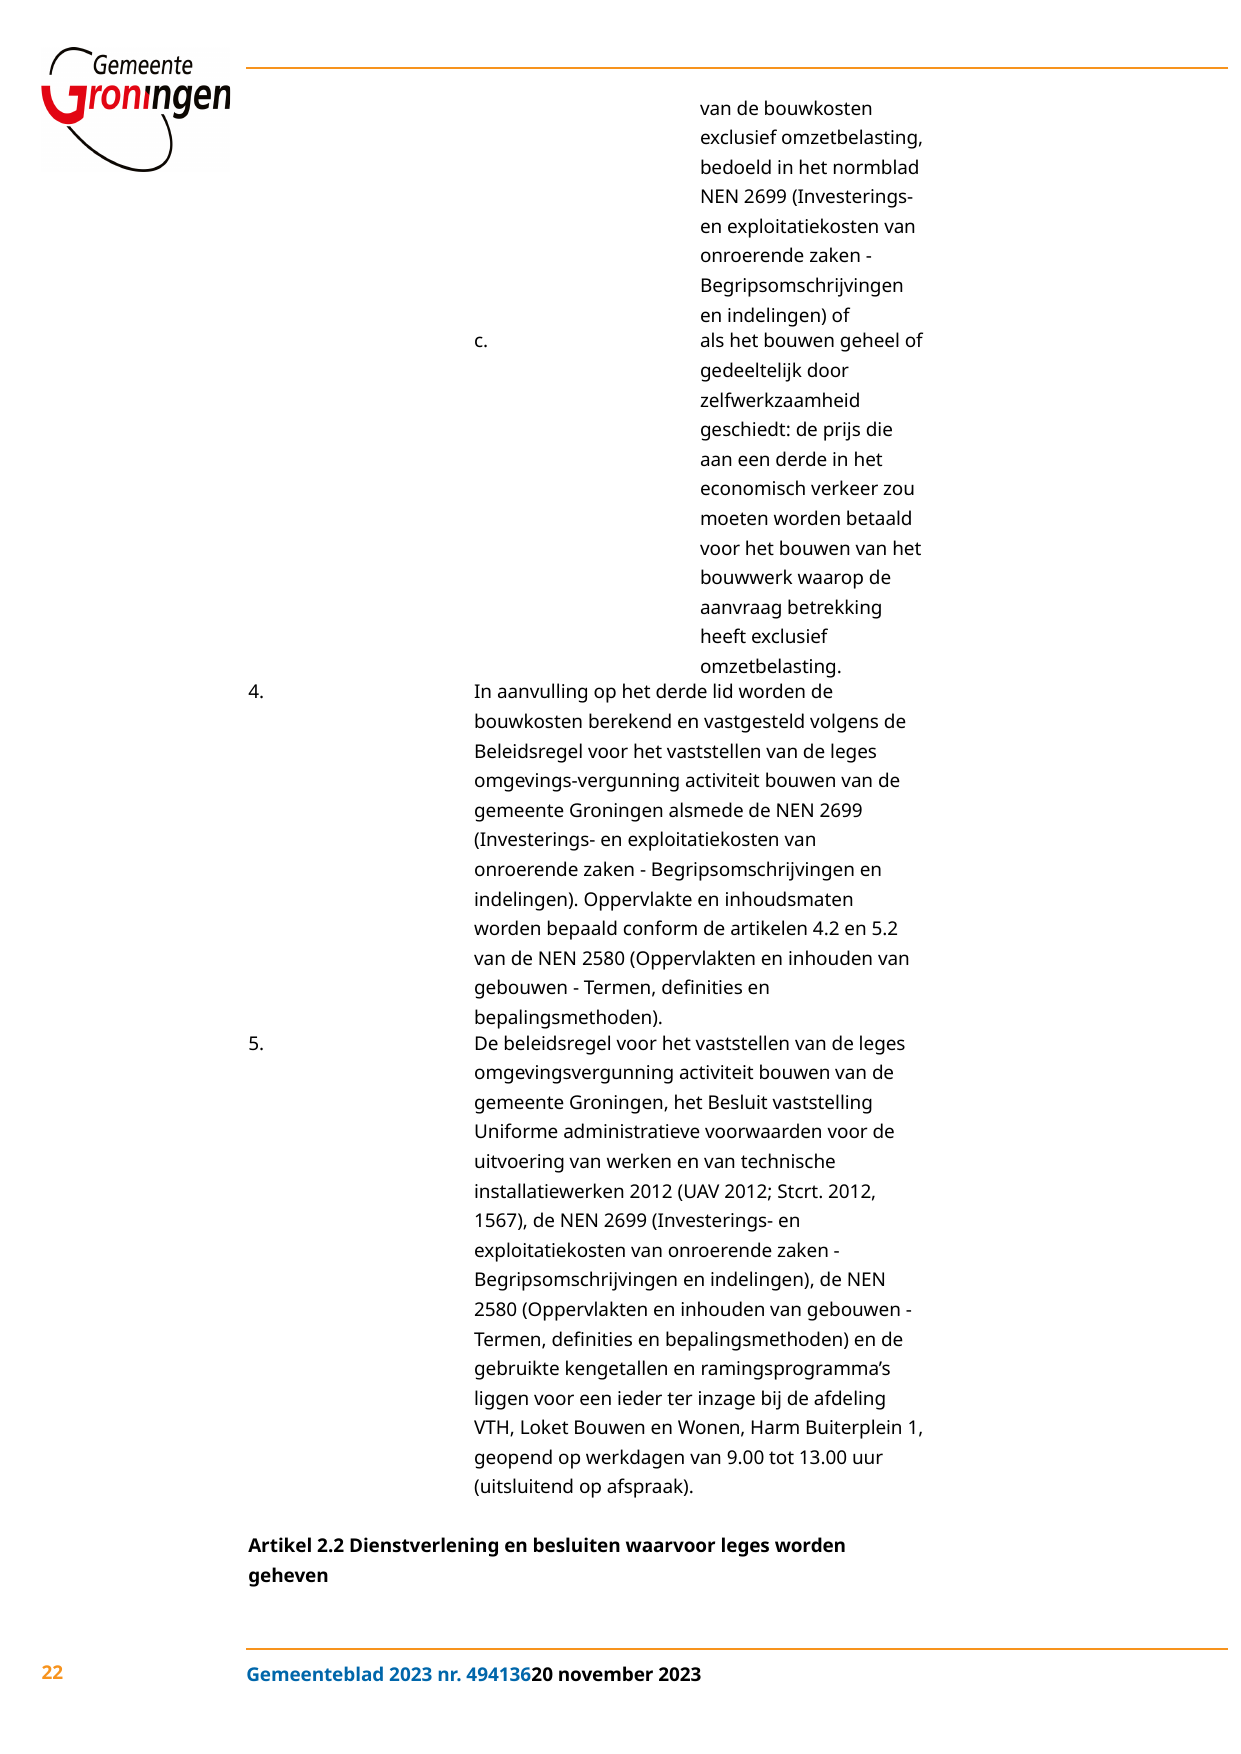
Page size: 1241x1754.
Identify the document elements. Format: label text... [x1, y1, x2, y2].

table_cell [248, 95, 474, 328]
table_cell c. [474, 328, 700, 679]
table_cell [926, 1030, 1152, 1499]
table_cell [474, 95, 700, 328]
table_header Artikel 2.2 Dienstverlening en besluiten waarvoor leges worden geheven [248, 1532, 850, 1588]
table_cell als het bouwen geheel of gedeeltelijk door zelfwerkzaamheid geschiedt: de prijs die aan een derde in het economisch verkeer zou moeten worden betaald voor het bouwen van het bouwwerk waarop de aanvraag betrekking heeft exclusief omzetbelasting. [700, 328, 926, 679]
table_header [850, 1532, 1152, 1588]
table_cell In aanvulling op het derde lid worden de bouwkosten berekend en vastgesteld volgens de Beleidsregel voor het vaststellen van de leges omgevings-vergunning activiteit bouwen van de gemeente Groningen alsmede de NEN 2699 (Investerings- en exploitatiekosten van onroerende zaken - Begripsomschrijvingen en indelingen). Oppervlakte en inhoudsmaten worden bepaald conform de artikelen 4.2 en 5.2 van de NEN 2580 (Oppervlakten en inhouden van gebouwen - Termen, definities en bepalingsmethoden). [474, 679, 926, 1030]
table_cell 5. [248, 1030, 474, 1499]
table_cell [926, 679, 1152, 1030]
table_cell [926, 95, 1152, 328]
table_cell [926, 328, 1152, 679]
table_cell van de bouwkosten exclusief omzetbelasting, bedoeld in het normblad NEN 2699 (Investerings- en exploitatiekosten van onroerende zaken - Begripsomschrijvingen en indelingen) of [700, 95, 926, 328]
picture [41, 47, 231, 172]
table_cell 4. [248, 679, 474, 1030]
table_cell De beleidsregel voor het vaststellen van de leges omgevingsvergunning activiteit bouwen van de gemeente Groningen, het Besluit vaststelling Uniforme administratieve voorwaarden voor de uitvoering van werken en van technische installatiewerken 2012 (UAV 2012; Stcrt. 2012, 1567), de NEN 2699 (Investerings- en exploitatiekosten van onroerende zaken - Begripsomschrijvingen en indelingen), de NEN 2580 (Oppervlakten en inhouden van gebouwen - Termen, definities en bepalingsmethoden) en de gebruikte kengetallen en ramingsprogramma’s liggen voor een ieder ter inzage bij de afdeling VTH, Loket Bouwen en Wonen, Harm Buiterplein 1, geopend op werkdagen van 9.00 tot 13.00 uur (uitsluitend op afspraak). [474, 1030, 926, 1499]
table_cell [248, 328, 474, 679]
